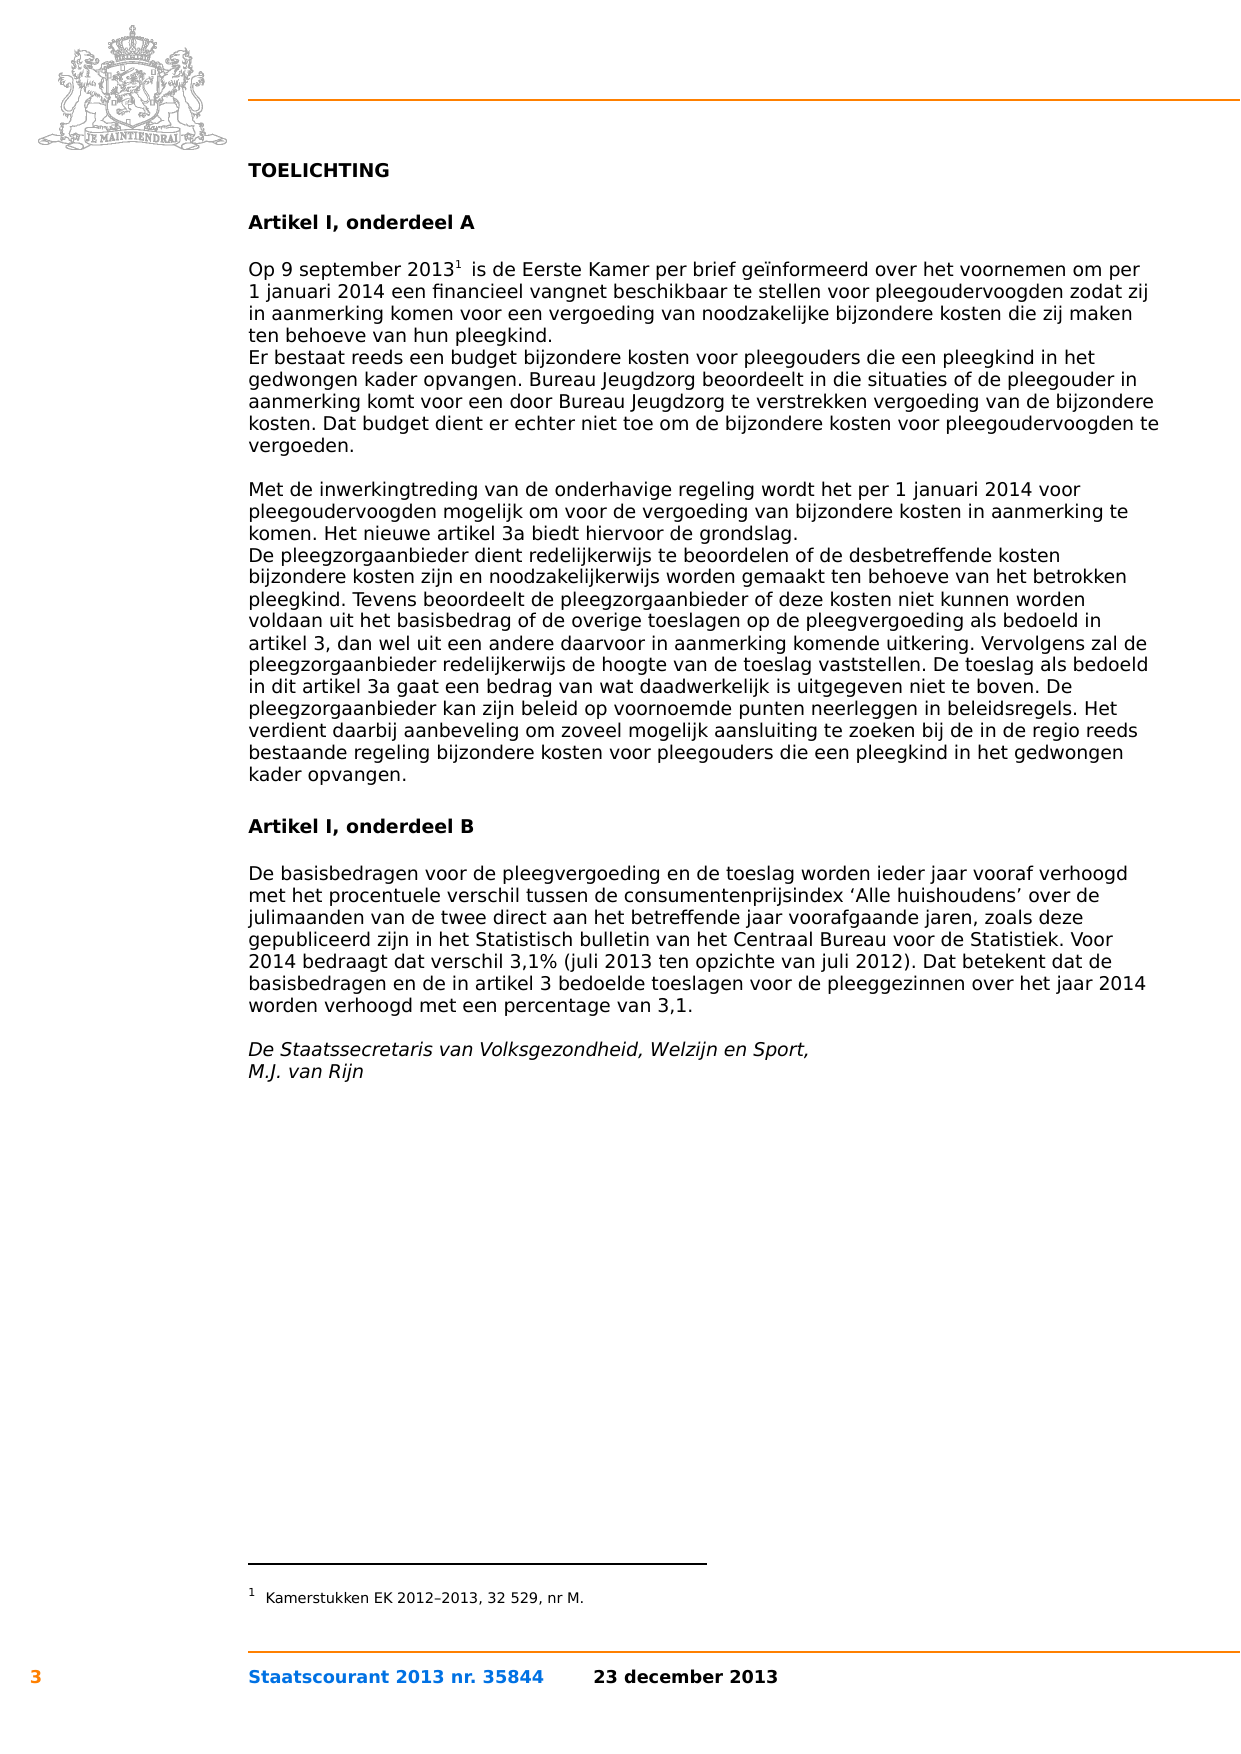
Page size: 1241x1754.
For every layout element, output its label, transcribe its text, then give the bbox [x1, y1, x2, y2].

text Er bestaat reeds een budget bijzondere kosten voor pleegouders die een pleegkind in het gedwongen kader opvangen. Bureau Jeugdzorg beoordeelt in die situaties of de pleegouder in aanmerking komt voor een door Bureau Jeugdzorg te verstrekken vergoeding van de bijzondere kosten. Dat budget dient er echter niet toe om de bijzondere kosten voor pleegoudervoogden te vergoeden. [248, 347, 1163, 457]
subtitle TOELICHTING [248, 160, 1163, 182]
subtitle Artikel I, onderdeel A [248, 212, 1163, 234]
text Op 9 september 2013 is de Eerste Kamer per brief geïnformeerd over het voornemen om per 1 januari 2014 een financieel vangnet beschikbaar te stellen voor pleegoudervoogden zodat zij in aanmerking komen voor een vergoeding van noodzakelijke bijzondere kosten die zij maken ten behoeve van hun pleegkind. [248, 259, 1163, 347]
text Kamerstukken EK 2012–2013, 32 529, nr M. [248, 1586, 1163, 1608]
text Met de inwerkingtreding van de onderhavige regeling wordt het per 1 januari 2014 voor pleegoudervoogden mogelijk om voor de vergoeding van bijzondere kosten in aanmerking te komen. Het nieuwe artikel 3a biedt hiervoor de grondslag. [248, 478, 1163, 544]
text De Staatssecretaris van Volksgezondheid, Welzijn en Sport, M.J. van Rijn [248, 1039, 1163, 1083]
picture [38, 25, 227, 150]
text De pleegzorgaanbieder dient redelijkerwijs te beoordelen of de desbetreffende kosten bijzondere kosten zijn en noodzakelijkerwijs worden gemaakt ten behoeve van het betrokken pleegkind. Tevens beoordeelt de pleegzorgaanbieder of deze kosten niet kunnen worden voldaan uit het basisbedrag of de overige toeslagen op de pleegvergoeding als bedoeld in artikel 3, dan wel uit een andere daarvoor in aanmerking komende uitkering. Vervolgens zal de pleegzorgaanbieder redelijkerwijs de hoogte van de toeslag vaststellen. De toeslag als bedoeld in dit artikel 3a gaat een bedrag van wat daadwerkelijk is uitgegeven niet te boven. De pleegzorgaanbieder kan zijn beleid op voornoemde punten neerleggen in beleidsregels. Het verdient daarbij aanbeveling om zoveel mogelijk aansluiting te zoeken bij de in de regio reeds bestaande regeling bijzondere kosten voor pleegouders die een pleegkind in het gedwongen kader opvangen. [248, 544, 1163, 786]
subtitle Artikel I, onderdeel B [248, 816, 1163, 838]
text De basisbedragen voor de pleegvergoeding en de toeslag worden ieder jaar vooraf verhoogd met het procentuele verschil tussen de consumentenprijsindex ‘Alle huishoudens’ over de julimaanden van de twee direct aan het betreffende jaar voorafgaande jaren, zoals deze gepubliceerd zijn in het Statistisch bulletin van het Centraal Bureau voor de Statistiek. Voor 2014 bedraagt dat verschil 3,1% (juli 2013 ten opzichte van juli 2012). Dat betekent dat de basisbedragen en de in artikel 3 bedoelde toeslagen voor de pleeggezinnen over het jaar 2014 worden verhoogd met een percentage van 3,1. [248, 863, 1163, 1017]
